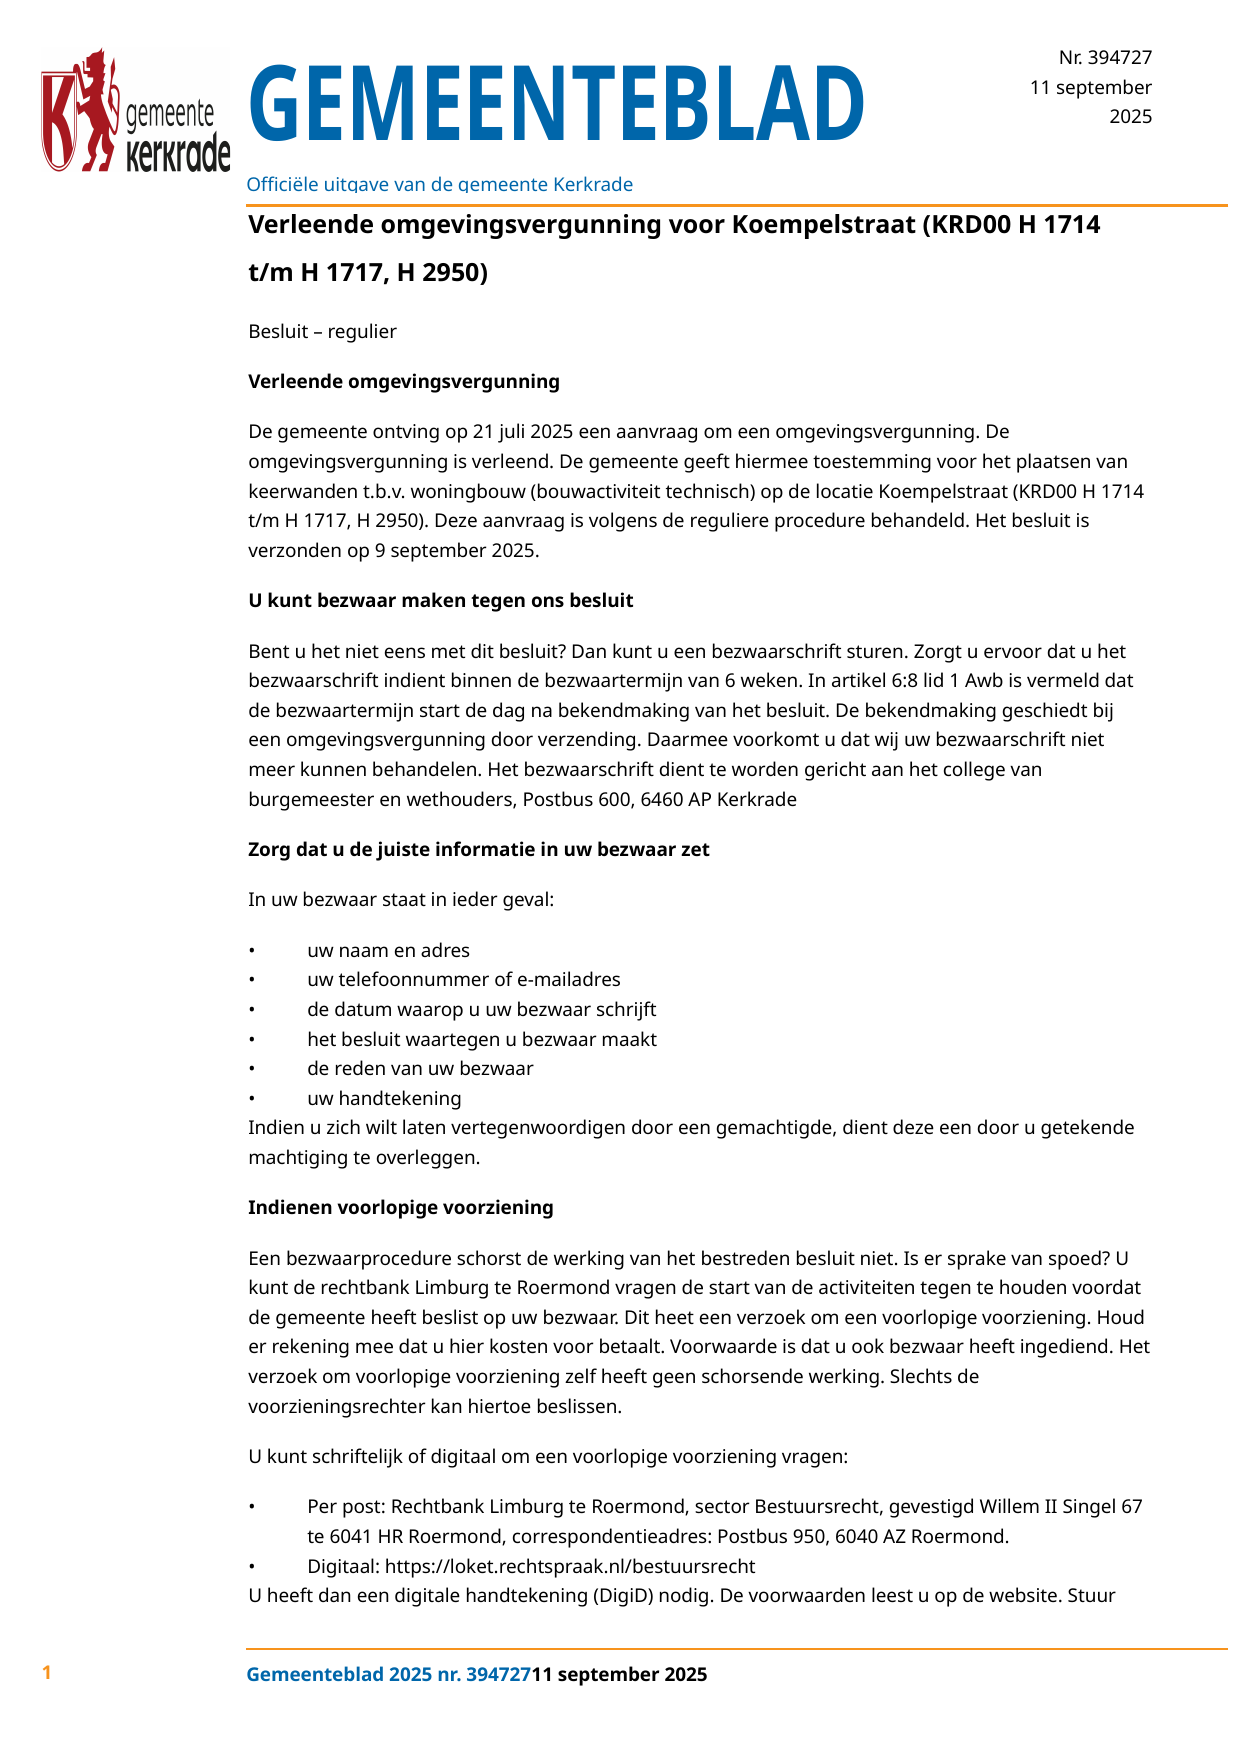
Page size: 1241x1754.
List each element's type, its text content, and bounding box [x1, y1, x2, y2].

text Indien u zich wilt laten vertegenwoordigen door een gemachtigde, dient deze een door u getekende machtiging te overleggen. [248, 1114, 1152, 1170]
list de reden van uw bezwaar [248, 1055, 1152, 1081]
list uw naam en adres [248, 937, 1152, 963]
list het besluit waartegen u bezwaar maakt [248, 1026, 1152, 1052]
text Verleende omgevingsvergunning voor Koempelstraat (KRD00 H 1714 t/m H 1717, H 2950) [248, 207, 1152, 288]
text In uw bezwaar staat in ieder geval: [248, 887, 1152, 912]
text U kunt schriftelijk of digitaal om een voorlopige voorziening vragen: [248, 1443, 1152, 1469]
list Digitaal: https://loket.rechtspraak.nl/bestuursrecht [248, 1553, 1152, 1579]
text Besluit – regulier [248, 318, 1152, 344]
list uw handtekening [248, 1085, 1152, 1111]
text De gemeente ontving op 21 juli 2025 een aanvraag om een omgevingsvergunning. De omgevingsvergunning is verleend. De gemeente geeft hiermee toestemming voor het plaatsen van keerwanden t.b.v. woningbouw (bouwactiviteit technisch) op de locatie Koempelstraat (KRD00 H 1714 t/m H 1717, H 2950). Deze aanvraag is volgens de reguliere procedure behandeld. Het besluit is verzonden op 9 september 2025. [248, 419, 1152, 563]
text Verleende omgevingsvergunning [248, 368, 1152, 394]
text U kunt bezwaar maken tegen ons besluit [248, 587, 1152, 613]
list Per post: Rechtbank Limburg te Roermond, sector Bestuursrecht, gevestigd Willem II Singel 67 te 6041 HR Roermond, correspondentieadres: Postbus 950, 6040 AZ Roermond. [248, 1494, 1152, 1549]
picture [41, 47, 231, 172]
text Bent u het niet eens met dit besluit? Dan kunt u een bezwaarschrift sturen. Zorgt u ervoor dat u het bezwaarschrift indient binnen de bezwaartermijn van 6 weken. In artikel 6:8 lid 1 Awb is vermeld dat de bezwaartermijn start de dag na bekendmaking van het besluit. De bekendmaking geschiedt bij een omgevingsvergunning door verzending. Daarmee voorkomt u dat wij uw bezwaarschrift niet meer kunnen behandelen. Het bezwaarschrift dient te worden gericht aan het college van burgemeester en wethouders, Postbus 600, 6460 AP Kerkrade [248, 638, 1152, 812]
text Een bezwaarprocedure schorst de werking van het bestreden besluit niet. Is er sprake van spoed? U kunt de rechtbank Limburg te Roermond vragen de start van de activiteiten tegen te houden voordat de gemeente heeft beslist op uw bezwaar. Dit heet een verzoek om een voorlopige voorziening. Houd er rekening mee dat u hier kosten voor betaalt. Voorwaarde is dat u ook bezwaar heeft ingediend. Het verzoek om voorlopige voorziening zelf heeft geen schorsende werking. Slechts de voorzieningsrechter kan hiertoe beslissen. [248, 1245, 1152, 1419]
text Indienen voorlopige voorziening [248, 1194, 1152, 1220]
text U heeft dan een digitale handtekening (DigiD) nodig. De voorwaarden leest u op de website. Stuur [248, 1582, 1152, 1608]
text Zorg dat u de juiste informatie in uw bezwaar zet [248, 836, 1152, 862]
list de datum waarop u uw bezwaar schrijft [248, 996, 1152, 1022]
list uw telefoonnummer of e-mailadres [248, 967, 1152, 992]
